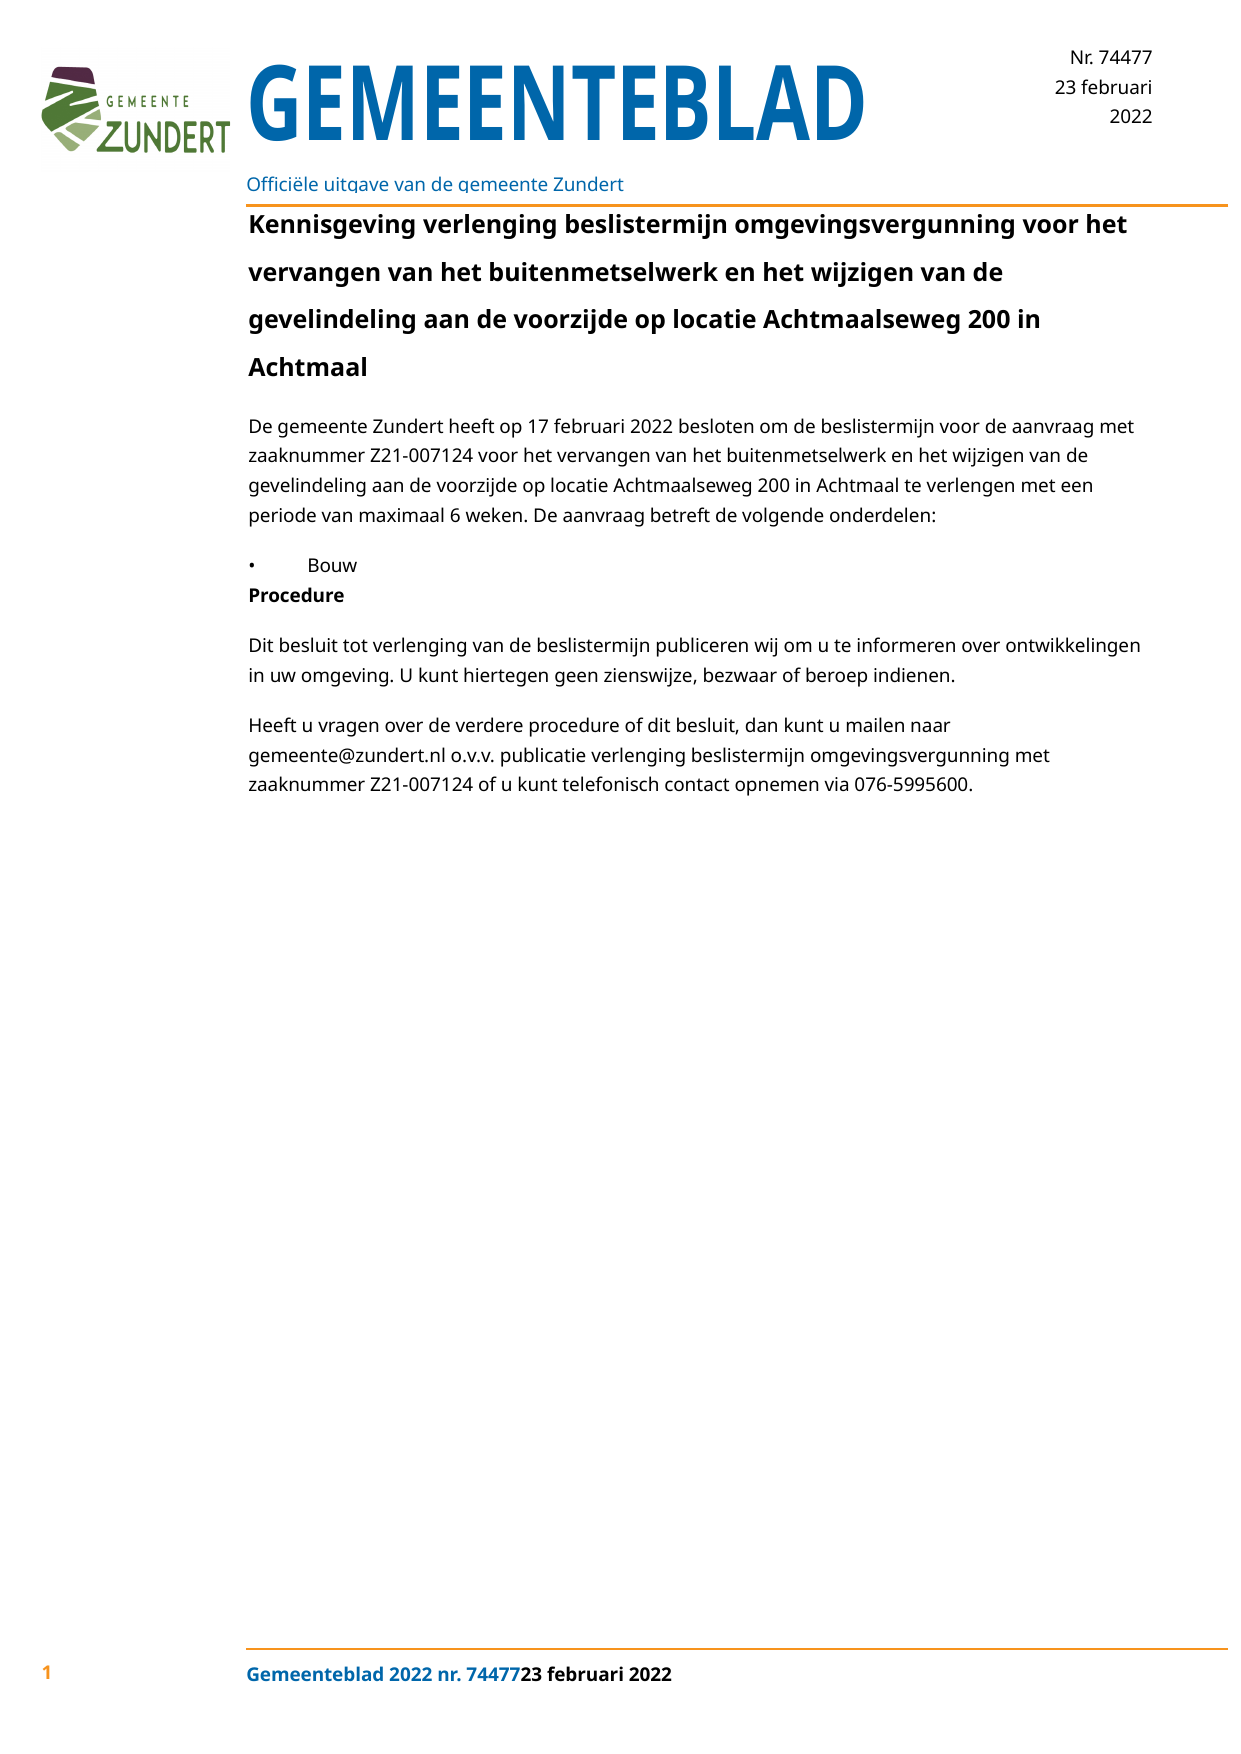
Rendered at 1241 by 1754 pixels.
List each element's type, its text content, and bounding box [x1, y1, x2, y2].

text Dit besluit tot verlenging van de beslistermijn publiceren wij om u te informeren over ontwikkelingen in uw omgeving. U kunt hiertegen geen zienswijze, bezwaar of beroep indienen. [248, 632, 1152, 688]
text Procedure [248, 582, 1152, 608]
text De gemeente Zundert heeft op 17 februari 2022 besloten om de beslistermijn voor de aanvraag met zaaknummer Z21-007124 voor het vervangen van het buitenmetselwerk en het wijzigen van de gevelindeling aan de voorzijde op locatie Achtmaalseweg 200 in Achtmaal te verlengen met een periode van maximaal 6 weken. De aanvraag betreft de volgende onderdelen: [248, 413, 1152, 528]
list Bouw [248, 552, 1152, 578]
text Heeft u vragen over de verdere procedure of dit besluit, dan kunt u mailen naar gemeente@zundert.nl o.v.v. publicatie verlenging beslistermijn omgevingsvergunning met zaaknummer Z21-007124 of u kunt telefonisch contact opnemen via 076-5995600. [248, 712, 1152, 797]
picture [41, 47, 231, 172]
text Kennisgeving verlenging beslistermijn omgevingsvergunning voor het vervangen van het buitenmetselwerk en het wijzigen van de gevelindeling aan de voorzijde op locatie Achtmaalseweg 200 in Achtmaal [248, 207, 1152, 384]
